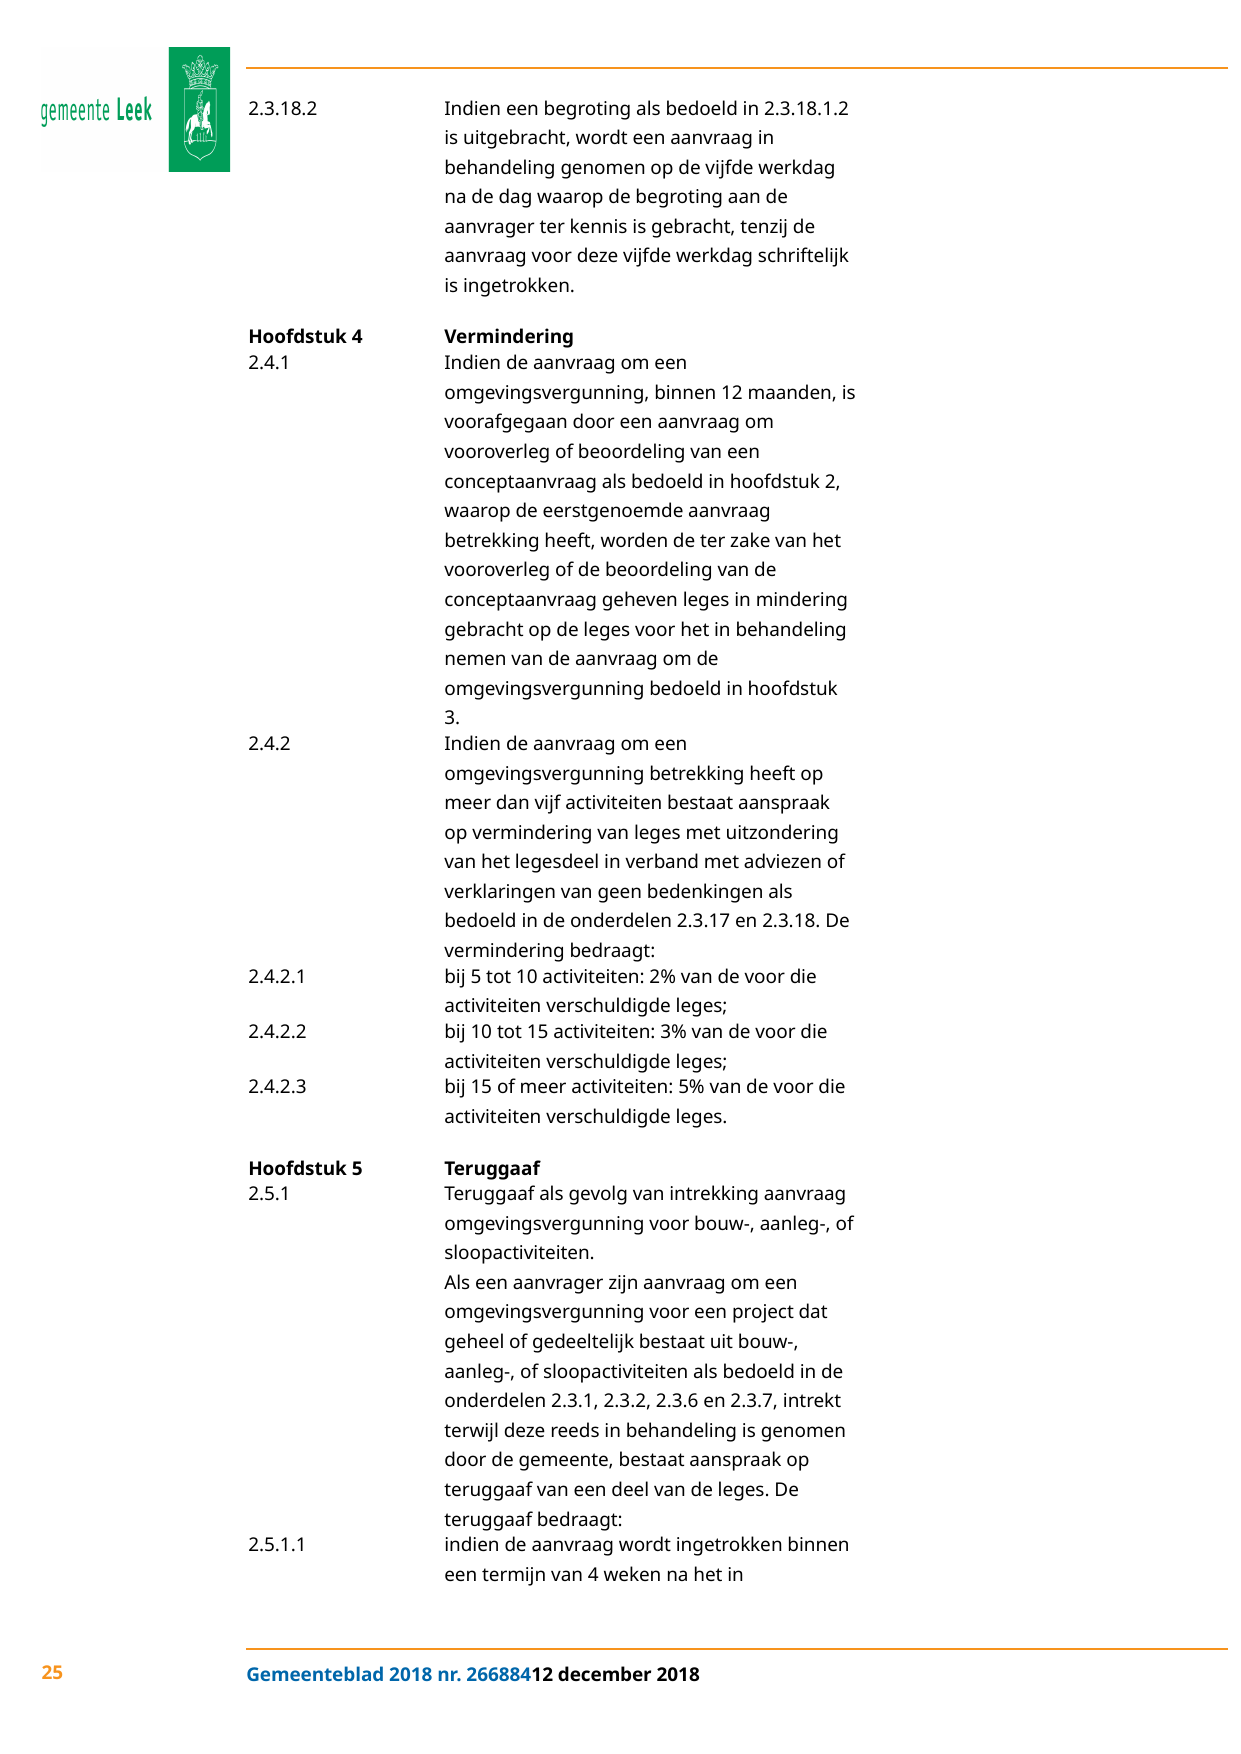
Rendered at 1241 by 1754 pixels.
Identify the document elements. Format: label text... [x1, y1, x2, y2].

table_cell [858, 730, 1053, 963]
table_cell Vermindering [444, 324, 857, 349]
table_cell [1054, 1532, 1152, 1587]
table_cell [1054, 298, 1152, 324]
table_cell Indien de aanvraag om een omgevingsvergunning, binnen 12 maanden, is voorafgegaan door een aanvraag om vooroverleg of beoordeling van een conceptaanvraag als bedoeld in hoofdstuk 2, waarop de eerstgenoemde aanvraag betrekking heeft, worden de ter zake van het vooroverleg of de beoordeling van de conceptaanvraag geheven leges in mindering gebracht op de leges voor het in behandeling nemen van de aanvraag om de omgevingsvergunning bedoeld in hoofdstuk 3. [444, 350, 857, 730]
table_cell [1054, 95, 1152, 298]
table_cell 2.3.18.2 [248, 95, 444, 298]
table_cell [1054, 324, 1152, 349]
table_cell [248, 298, 444, 324]
table_cell [858, 298, 1053, 324]
table_cell [1054, 1129, 1152, 1155]
table_cell [858, 1155, 1053, 1180]
table_cell [858, 324, 1053, 349]
table_cell bij 5 tot 10 activiteiten: 2% van de voor die activiteiten verschuldigde leges; [444, 963, 857, 1018]
table_cell [1054, 350, 1152, 730]
table_cell [858, 963, 1053, 1018]
table_cell [858, 1532, 1053, 1587]
table_cell bij 15 of meer activiteiten: 5% van de voor die activiteiten verschuldigde leges. [444, 1074, 857, 1129]
table_cell [1054, 730, 1152, 963]
table_cell Hoofdstuk 4 [248, 324, 444, 349]
table_cell 2.4.1 [248, 350, 444, 730]
table_cell [858, 1180, 1053, 1532]
table_cell Teruggaaf [444, 1155, 857, 1180]
table_cell Teruggaaf als gevolg van intrekking aanvraag omgevingsvergunning voor bouw-, aanleg-, of sloopactiviteiten. Als een aanvrager zijn aanvraag om een omgevingsvergunning voor een project dat geheel of gedeeltelijk bestaat uit bouw-, aanleg-, of sloopactiviteiten als bedoeld in de onderdelen 2.3.1, 2.3.2, 2.3.6 en 2.3.7, intrekt terwijl deze reeds in behandeling is genomen door de gemeente, bestaat aanspraak op teruggaaf van een deel van de leges. De teruggaaf bedraagt: [444, 1180, 857, 1532]
table_cell 2.5.1 [248, 1180, 444, 1532]
table_cell [858, 350, 1053, 730]
table_cell [1054, 1074, 1152, 1129]
picture [41, 47, 231, 172]
table_cell 2.4.2 [248, 730, 444, 963]
table_cell [858, 1074, 1053, 1129]
table_cell Indien een begroting als bedoeld in 2.3.18.1.2 is uitgebracht, wordt een aanvraag in behandeling genomen op de vijfde werkdag na de dag waarop de begroting aan de aanvrager ter kennis is gebracht, tenzij de aanvraag voor deze vijfde werkdag schriftelijk is ingetrokken. [444, 95, 857, 298]
table_cell indien de aanvraag wordt ingetrokken binnen een termijn van 4 weken na het in [444, 1532, 857, 1587]
table_cell [1054, 963, 1152, 1018]
table_cell bij 10 tot 15 activiteiten: 3% van de voor die activiteiten verschuldigde leges; [444, 1018, 857, 1074]
table_cell 2.5.1.1 [248, 1532, 444, 1587]
table_cell 2.4.2.1 [248, 963, 444, 1018]
table_cell [444, 298, 857, 324]
table_cell [1054, 1018, 1152, 1074]
table_cell Hoofdstuk 5 [248, 1155, 444, 1180]
table_cell [858, 1018, 1053, 1074]
table_cell [444, 1129, 857, 1155]
table_cell 2.4.2.2 [248, 1018, 444, 1074]
table_cell [858, 1129, 1053, 1155]
table_cell Indien de aanvraag om een omgevingsvergunning betrekking heeft op meer dan vijf activiteiten bestaat aanspraak op vermindering van leges met uitzondering van het legesdeel in verband met adviezen of verklaringen van geen bedenkingen als bedoeld in de onderdelen 2.3.17 en 2.3.18. De vermindering bedraagt: [444, 730, 857, 963]
table_cell [248, 1129, 444, 1155]
table_cell [858, 95, 1053, 298]
table_cell [1054, 1155, 1152, 1180]
table_cell 2.4.2.3 [248, 1074, 444, 1129]
table_cell [1054, 1180, 1152, 1532]
